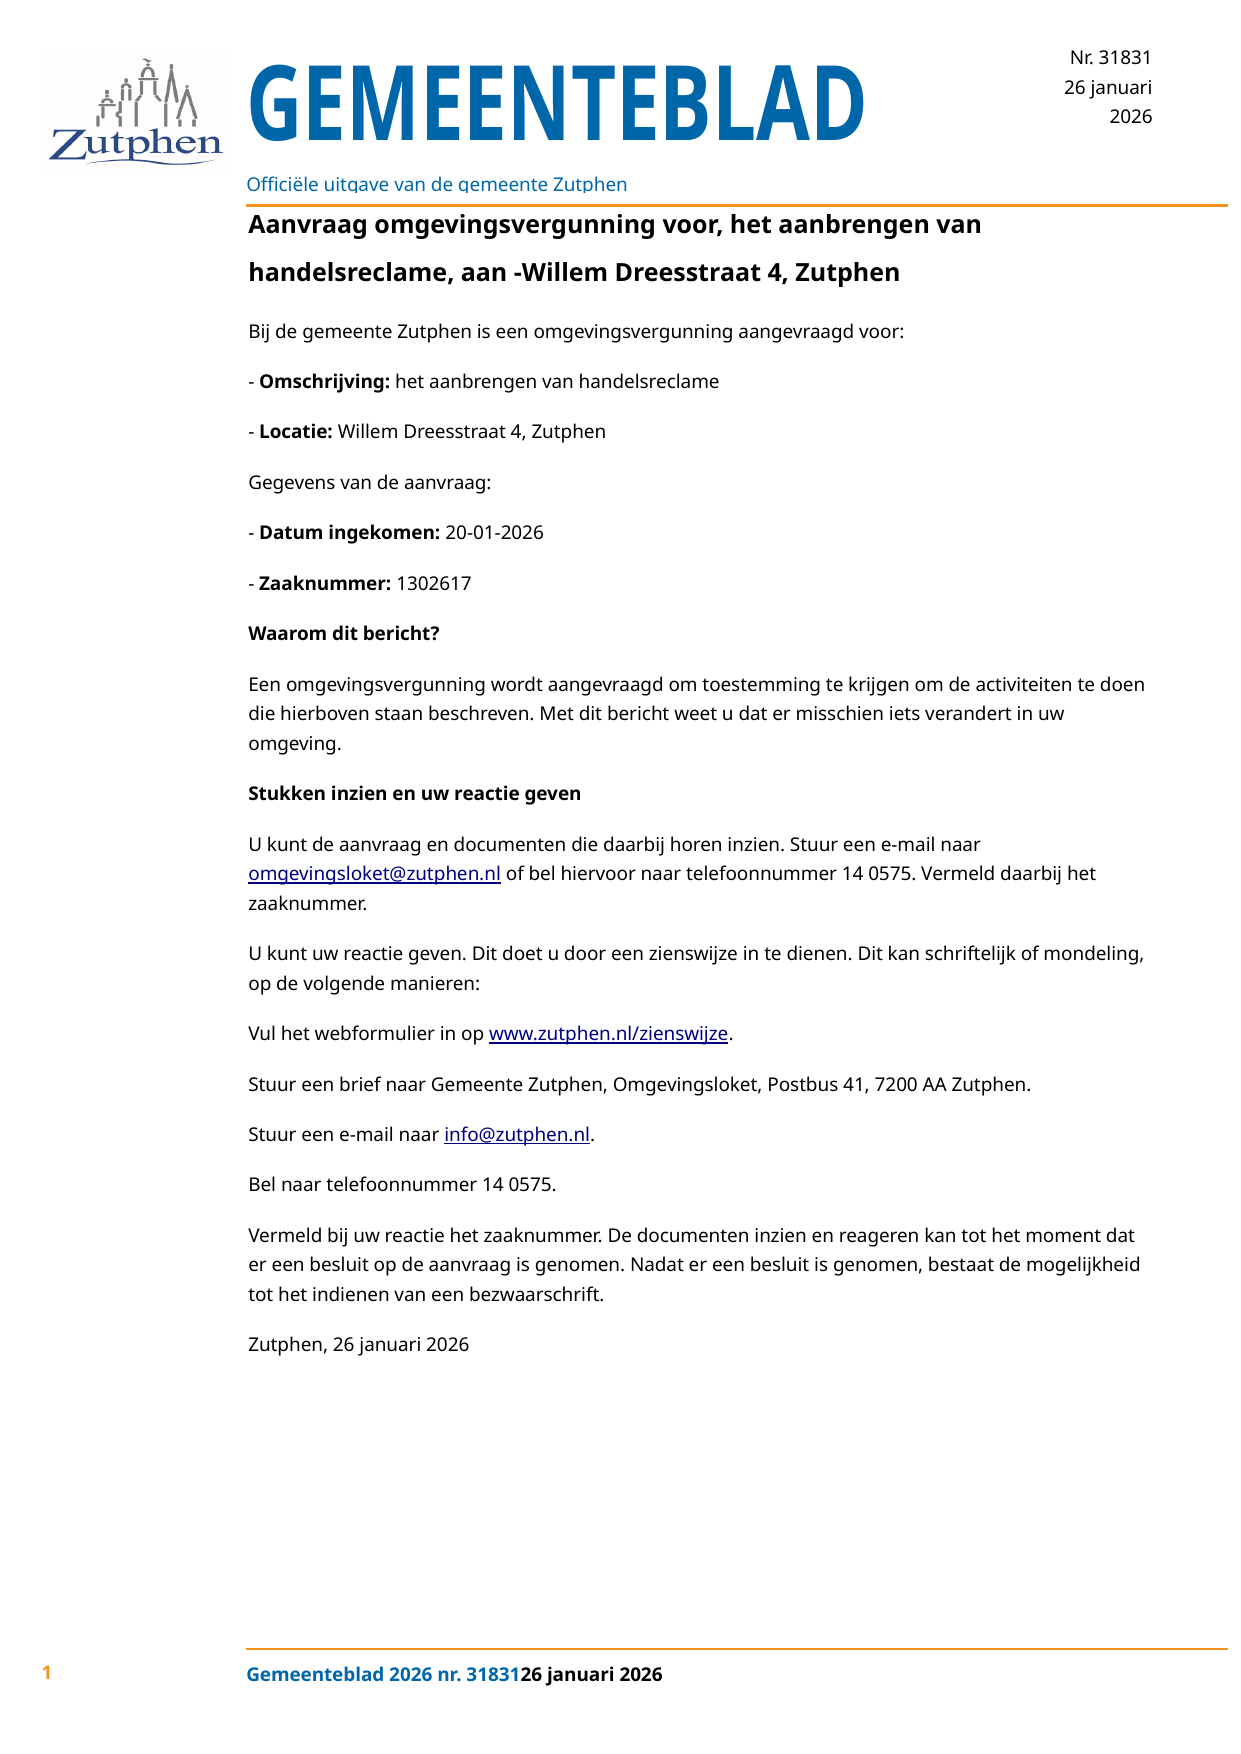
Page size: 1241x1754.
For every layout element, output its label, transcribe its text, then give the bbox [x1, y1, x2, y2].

text Bij de gemeente Zutphen is een omgevingsvergunning aangevraagd voor: [248, 318, 1152, 344]
text Een omgevingsvergunning wordt aangevraagd om toestemming te krijgen om de activiteiten te doen die hierboven staan beschreven. Met dit bericht weet u dat er misschien iets verandert in uw omgeving. [248, 671, 1152, 756]
text Aanvraag omgevingsvergunning voor, het aanbrengen van handelsreclame, aan -Willem Dreesstraat 4, Zutphen [248, 207, 1152, 288]
text Gegevens van de aanvraag: [248, 469, 1152, 495]
text Stukken inzien en uw reactie geven [248, 780, 1152, 806]
text U kunt uw reactie geven. Dit doet u door een zienswijze in te dienen. Dit kan schriftelijk of mondeling, op de volgende manieren: [248, 940, 1152, 996]
text Vermeld bij uw reactie het zaaknummer. De documenten inzien en reageren kan tot het moment dat er een besluit op de aanvraag is genomen. Nadat er een besluit is genomen, bestaat de mogelijkheid tot het indienen van een bezwaarschrift. [248, 1222, 1152, 1307]
text - Locatie: Willem Dreesstraat 4, Zutphen [248, 419, 1152, 444]
text Waarom dit bericht? [248, 620, 1152, 646]
text - Zaaknummer: 1302617 [248, 570, 1152, 596]
text Zutphen, 26 januari 2026 [248, 1332, 1152, 1357]
text - Omschrijving: het aanbrengen van handelsreclame [248, 368, 1152, 394]
text Bel naar telefoonnummer 14 0575. [248, 1172, 1152, 1197]
text Stuur een e-mail naar info@zutphen.nl. [248, 1121, 1152, 1147]
picture [41, 47, 231, 172]
text U kunt de aanvraag en documenten die daarbij horen inzien. Stuur een e-mail naar omgevingsloket@zutphen.nl of bel hiervoor naar telefoonnummer 14 0575. Vermeld daarbij het zaaknummer. [248, 831, 1152, 916]
text Vul het webformulier in op www.zutphen.nl/zienswijze. [248, 1020, 1152, 1046]
text - Datum ingekomen: 20-01-2026 [248, 519, 1152, 545]
text Stuur een brief naar Gemeente Zutphen, Omgevingsloket, Postbus 41, 7200 AA Zutphen. [248, 1071, 1152, 1097]
